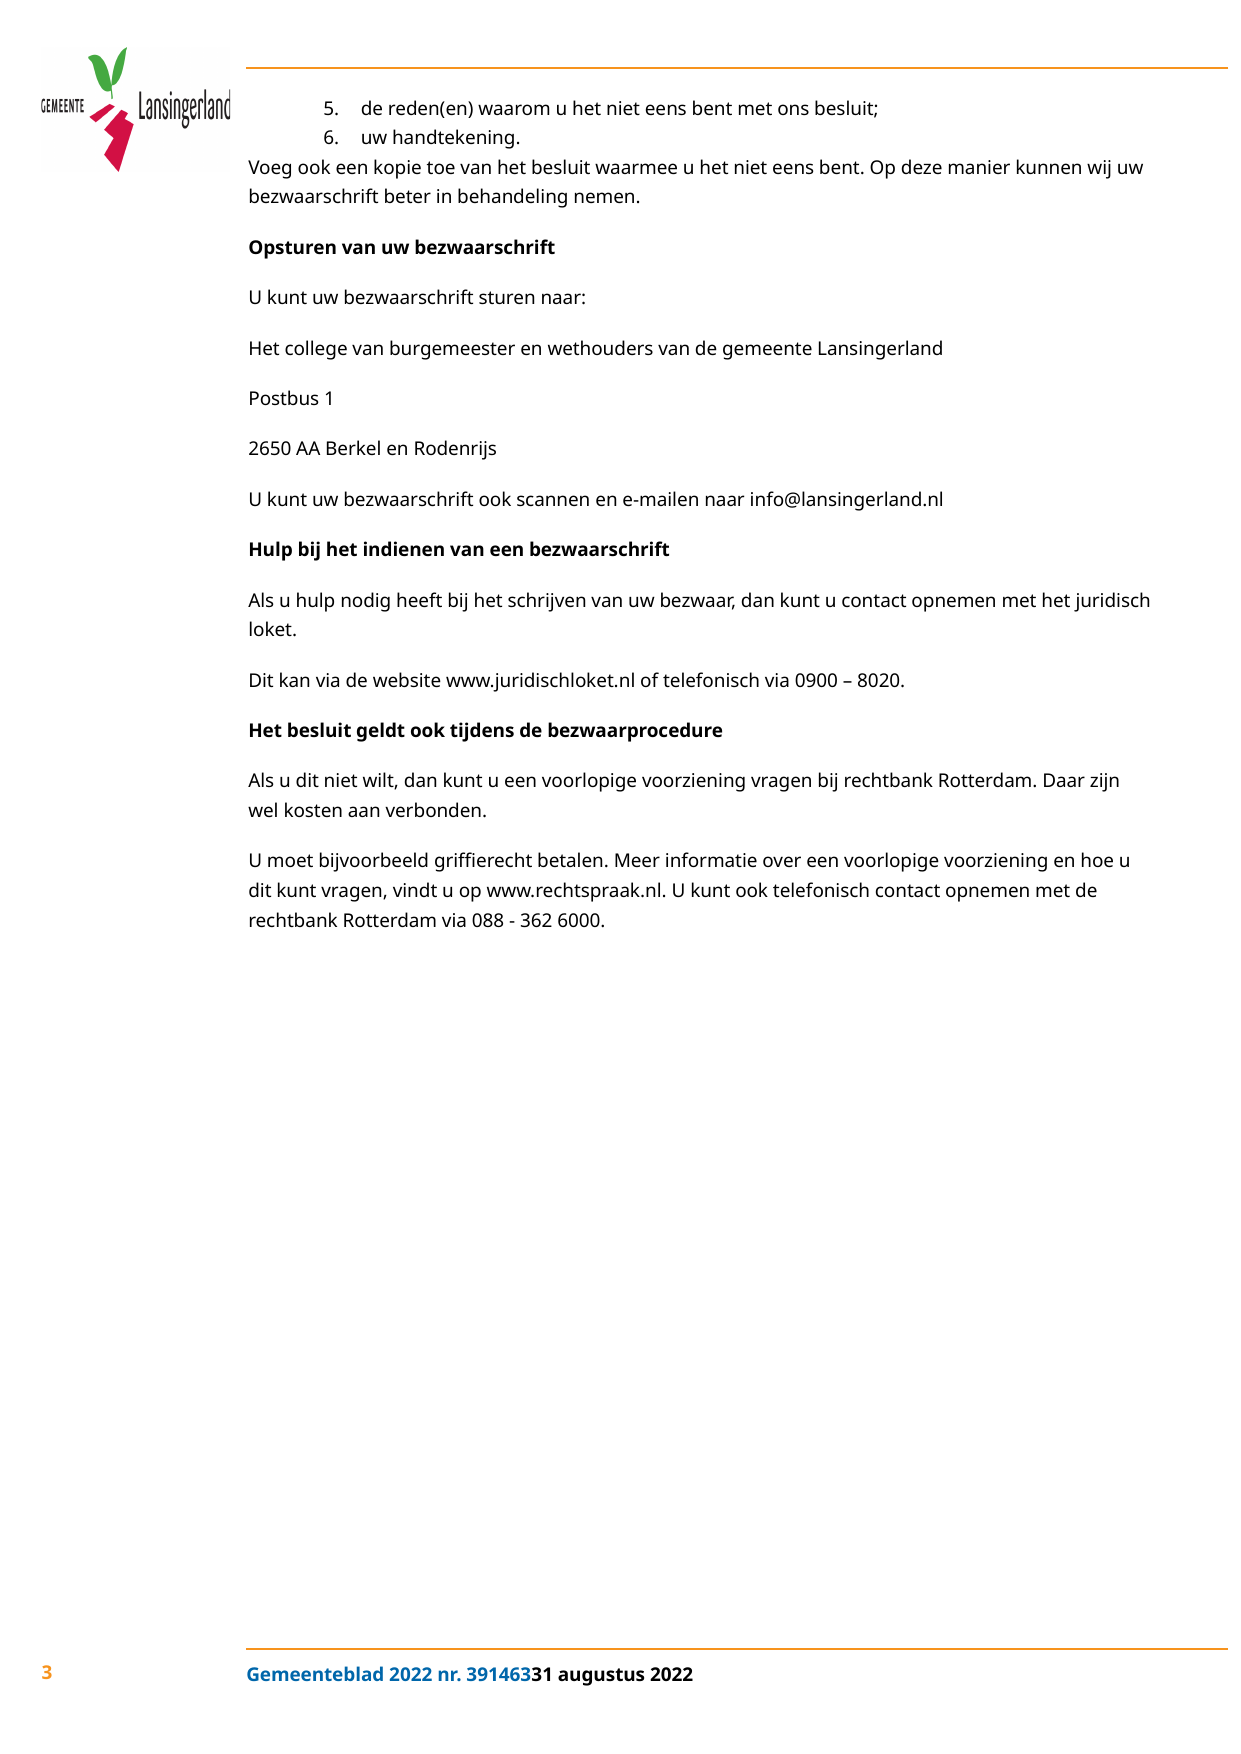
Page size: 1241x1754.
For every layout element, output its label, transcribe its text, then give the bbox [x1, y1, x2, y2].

text Als u dit niet wilt, dan kunt u een voorlopige voorziening vragen bij rechtbank Rotterdam. Daar zijn wel kosten aan verbonden. [248, 768, 1152, 823]
text 2650 AA Berkel en Rodenrijs [248, 436, 1152, 461]
text Het besluit geldt ook tijdens de bezwaarprocedure [248, 717, 1152, 743]
text Hulp bij het indienen van een bezwaarschrift [248, 536, 1152, 562]
text Het college van burgemeester en wethouders van de gemeente Lansingerland [248, 335, 1152, 361]
text U kunt uw bezwaarschrift ook scannen en e-mailen naar info@lansingerland.nl [248, 486, 1152, 512]
text U moet bijvoorbeeld griffierecht betalen. Meer informatie over een voorlopige voorziening en hoe u dit kunt vragen, vindt u op www.rechtspraak.nl. U kunt ook telefonisch contact opnemen met de rechtbank Rotterdam via 088 - 362 6000. [248, 848, 1152, 933]
list uw handtekening. [323, 124, 1152, 150]
picture [41, 47, 231, 172]
list de reden(en) waarom u het niet eens bent met ons besluit; [323, 95, 1152, 121]
text U kunt uw bezwaarschrift sturen naar: [248, 284, 1152, 310]
text Opsturen van uw bezwaarschrift [248, 234, 1152, 260]
text Voeg ook een kopie toe van het besluit waarmee u het niet eens bent. Op deze manier kunnen wij uw bezwaarschrift beter in behandeling nemen. [248, 154, 1152, 209]
text Postbus 1 [248, 385, 1152, 411]
text Dit kan via de website www.juridischloket.nl of telefonisch via 0900 – 8020. [248, 667, 1152, 693]
text Als u hulp nodig heeft bij het schrijven van uw bezwaar, dan kunt u contact opnemen met het juridisch loket. [248, 587, 1152, 642]
